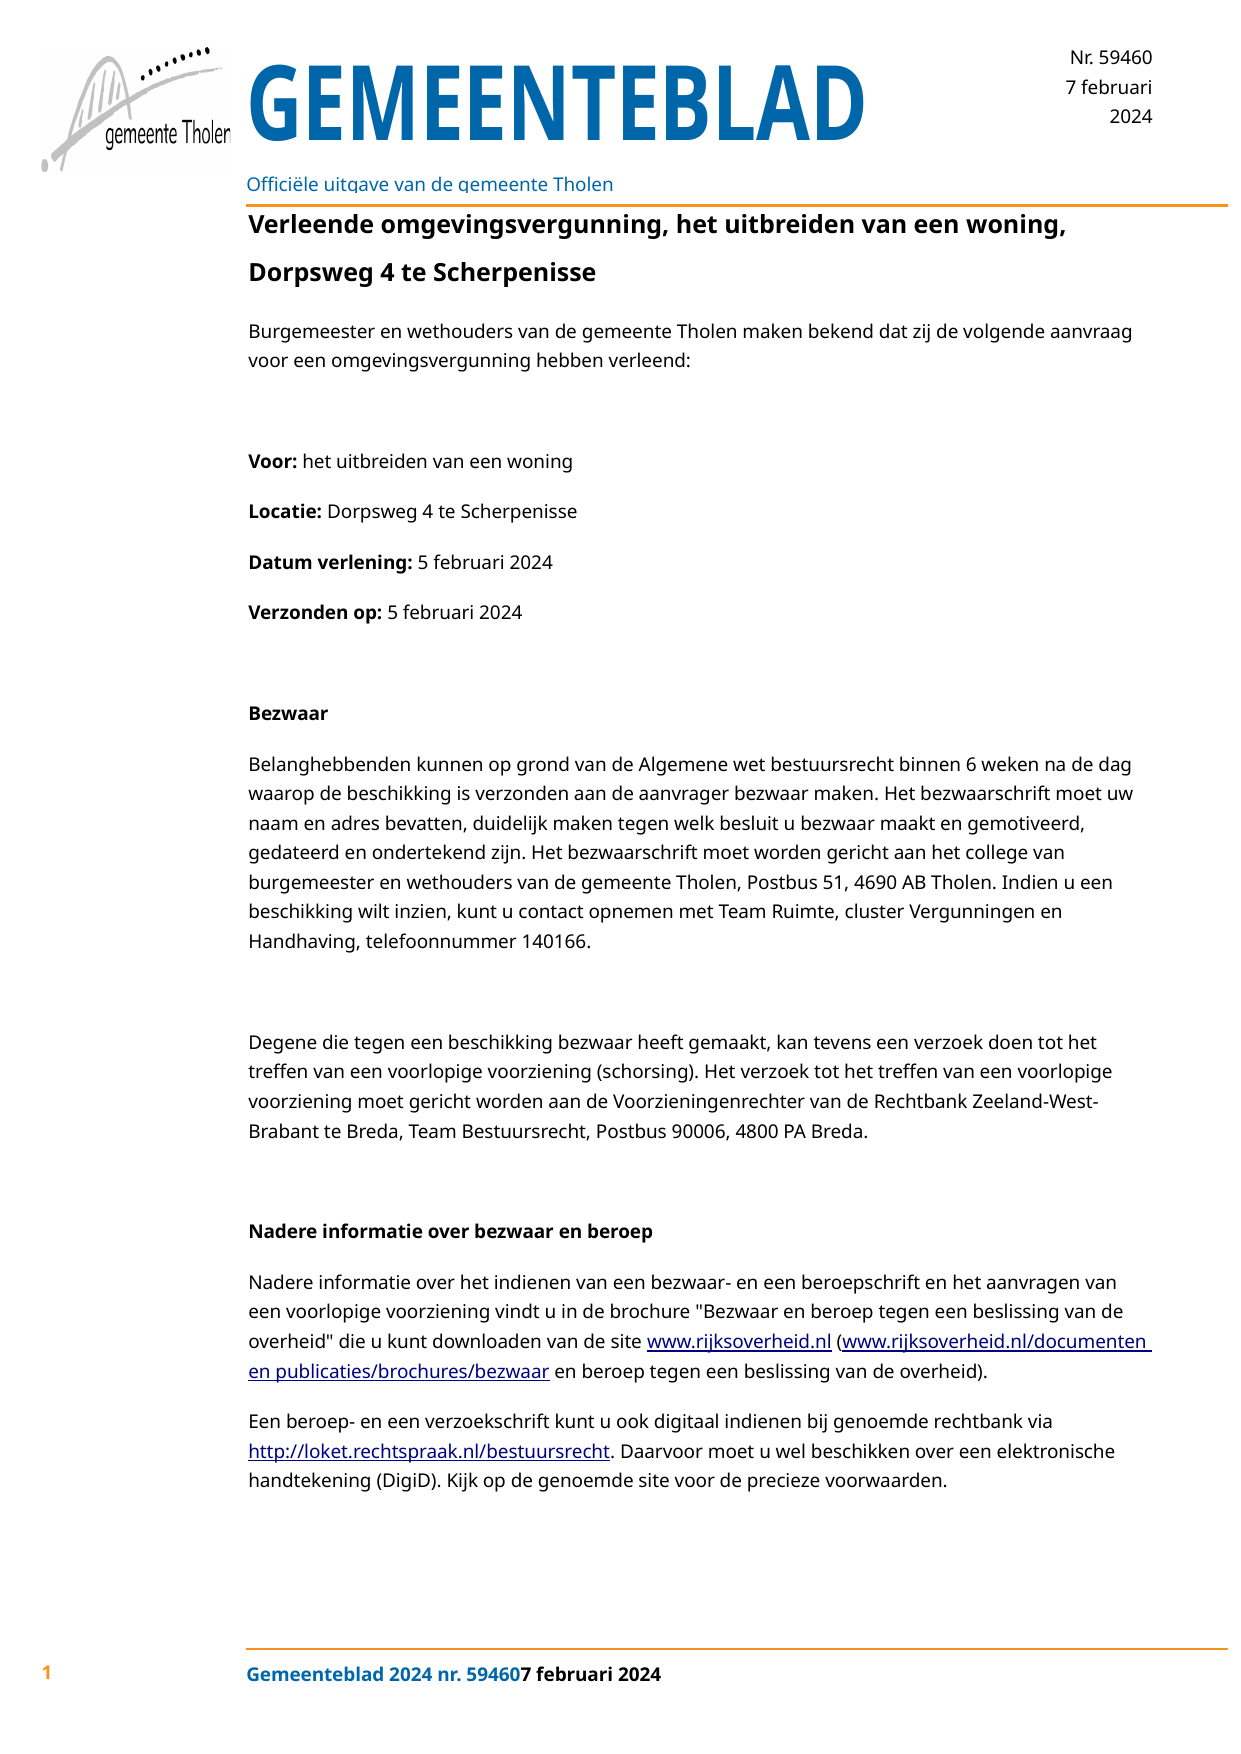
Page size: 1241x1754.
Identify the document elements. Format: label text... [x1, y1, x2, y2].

text Belanghebbenden kunnen op grond van de Algemene wet bestuursrecht binnen 6 weken na de dag waarop de beschikking is verzonden aan de aanvrager bezwaar maken. Het bezwaarschrift moet uw naam en adres bevatten, duidelijk maken tegen welk besluit u bezwaar maakt en gemotiveerd, gedateerd en ondertekend zijn. Het bezwaarschrift moet worden gericht aan het college van burgemeester en wethouders van de gemeente Tholen, Postbus 51, 4690 AB Tholen. Indien u een beschikking wilt inzien, kunt u contact opnemen met Team Ruimte, cluster Vergunningen en Handhaving, telefoonnummer 140166. [248, 751, 1152, 954]
text Nadere informatie over het indienen van een bezwaar- en een beroepschrift en het aanvragen van een voorlopige voorziening vindt u in de brochure "Bezwaar en beroep tegen een beslissing van de overheid" die u kunt downloaden van de site www.rijksoverheid.nl (www.rijksoverheid.nl/documenten en publicaties/brochures/bezwaar en beroep tegen een beslissing van de overheid). [248, 1269, 1152, 1384]
text Bezwaar [248, 700, 1152, 726]
text Locatie: Dorpsweg 4 te Scherpenisse [248, 499, 1152, 524]
text Datum verlening: 5 februari 2024 [248, 549, 1152, 575]
text Degene die tegen een beschikking bezwaar heeft gemaakt, kan tevens een verzoek doen tot het treffen van een voorlopige voorziening (schorsing). Het verzoek tot het treffen van een voorlopige voorziening moet gericht worden aan de Voorzieningenrechter van de Rechtbank Zeeland-West-Brabant te Breda, Team Bestuursrecht, Postbus 90006, 4800 PA Breda. [248, 1029, 1152, 1144]
text Burgemeester en wethouders van de gemeente Tholen maken bekend dat zij de volgende aanvraag voor een omgevingsvergunning hebben verleend: [248, 318, 1152, 373]
text Een beroep- en een verzoekschrift kunt u ook digitaal indienen bij genoemde rechtbank via http://loket.rechtspraak.nl/bestuursrecht. Daarvoor moet u wel beschikken over een elektronische handtekening (DigiD). Kijk op de genoemde site voor de precieze voorwaarden. [248, 1408, 1152, 1493]
picture [41, 47, 231, 172]
text Nadere informatie over bezwaar en beroep [248, 1219, 1152, 1244]
text Voor: het uitbreiden van een woning [248, 448, 1152, 474]
text Verleende omgevingsvergunning, het uitbreiden van een woning, Dorpsweg 4 te Scherpenisse [248, 207, 1152, 288]
text Verzonden op: 5 februari 2024 [248, 599, 1152, 625]
